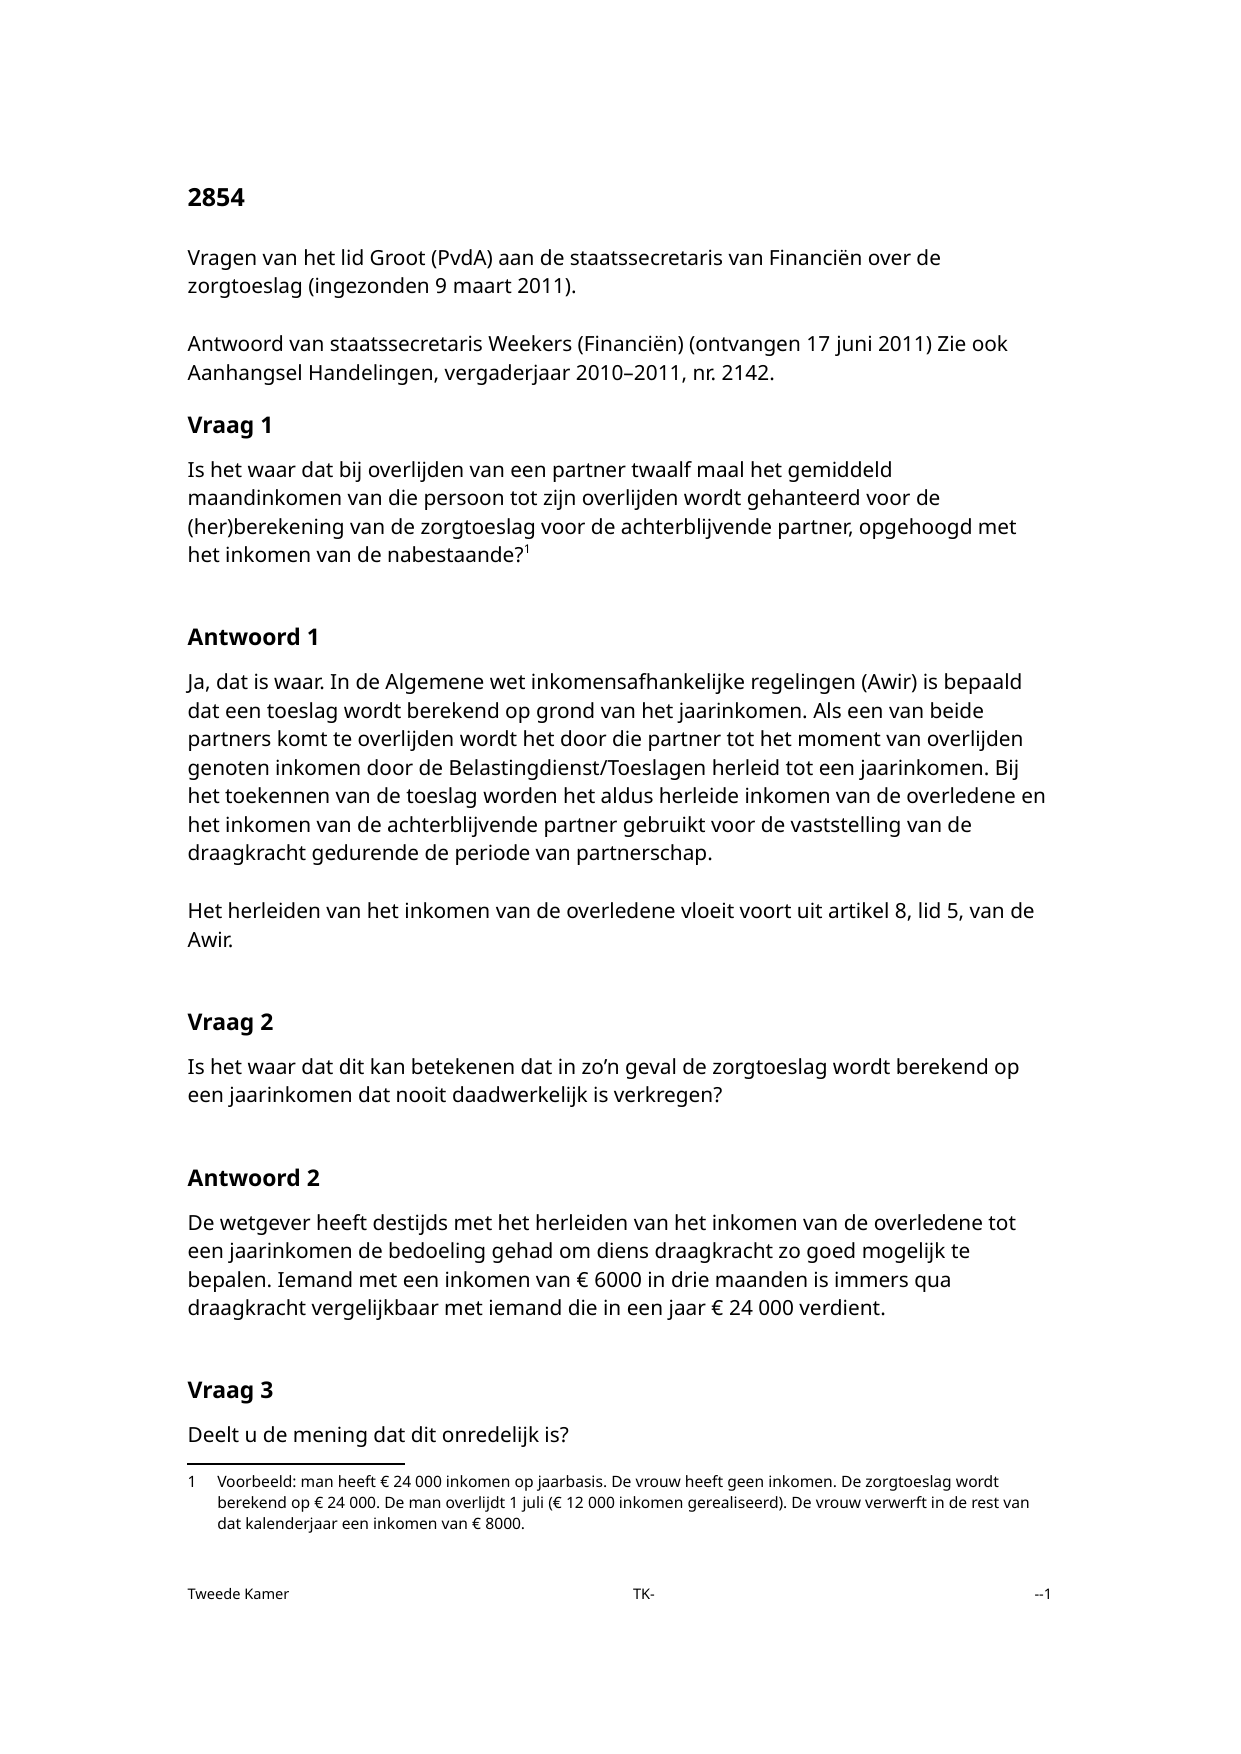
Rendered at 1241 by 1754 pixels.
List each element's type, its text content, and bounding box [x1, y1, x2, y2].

text Antwoord van staatssecretaris Weekers (Financiën) (ontvangen 17 juni 2011) Zie ook Aanhangsel Handelingen, vergaderjaar 2010–2011, nr. 2142. [187, 329, 1053, 386]
text 2854 [187, 179, 1053, 213]
subtitle Antwoord 2 [187, 1162, 1053, 1193]
subtitle Antwoord 1 [187, 621, 1053, 652]
subtitle Vraag 1 [187, 409, 1053, 440]
text Is het waar dat dit kan betekenen dat in zo’n geval de zorgtoeslag wordt berekend op een jaarinkomen dat nooit daadwerkelijk is verkregen? [187, 1052, 1053, 1109]
subtitle Vraag 2 [187, 1006, 1053, 1037]
text Vragen van het lid Groot (PvdA) aan de staatssecretaris van Financiën over de zorgtoeslag (ingezonden 9 maart 2011). [187, 243, 1053, 300]
text Ja, dat is waar. In de Algemene wet inkomensafhankelijke regelingen (Awir) is bepaald dat een toeslag wordt berekend op grond van het jaarinkomen. Als een van beide partners komt te overlijden wordt het door die partner tot het moment van overlijden genoten inkomen door de Belastingdienst/Toeslagen herleid tot een jaarinkomen. Bij het toekennen van de toeslag worden het aldus herleide inkomen van de overledene en het inkomen van de achterblijvende partner gebruikt voor de vaststelling van de draagkracht gedurende de periode van partnerschap. [187, 667, 1053, 867]
text Is het waar dat bij overlijden van een partner twaalf maal het gemiddeld maandinkomen van die persoon tot zijn overlijden wordt gehanteerd voor de (her)berekening van de zorgtoeslag voor de achterblijvende partner, opgehoogd met het inkomen van de nabestaande? [187, 455, 1053, 569]
text Het herleiden van het inkomen van de overledene vloeit voort uit artikel 8, lid 5, van de Awir. [187, 897, 1053, 953]
text Voorbeeld: man heeft € 24 000 inkomen op jaarbasis. De vrouw heeft geen inkomen. De zorgtoeslag wordt berekend op € 24 000. De man overlijdt 1 juli (€ 12 000 inkomen gerealiseerd). De vrouw verwerft in de rest van dat kalenderjaar een inkomen van € 8000. [187, 1420, 1053, 1534]
text De wetgever heeft destijds met het herleiden van het inkomen van de overledene tot een jaarinkomen de bedoeling gehad om diens draagkracht zo goed mogelijk te bepalen. Iemand met een inkomen van € 6000 in drie maanden is immers qua draagkracht vergelijkbaar met iemand die in een jaar € 24 000 verdient. [187, 1208, 1053, 1322]
